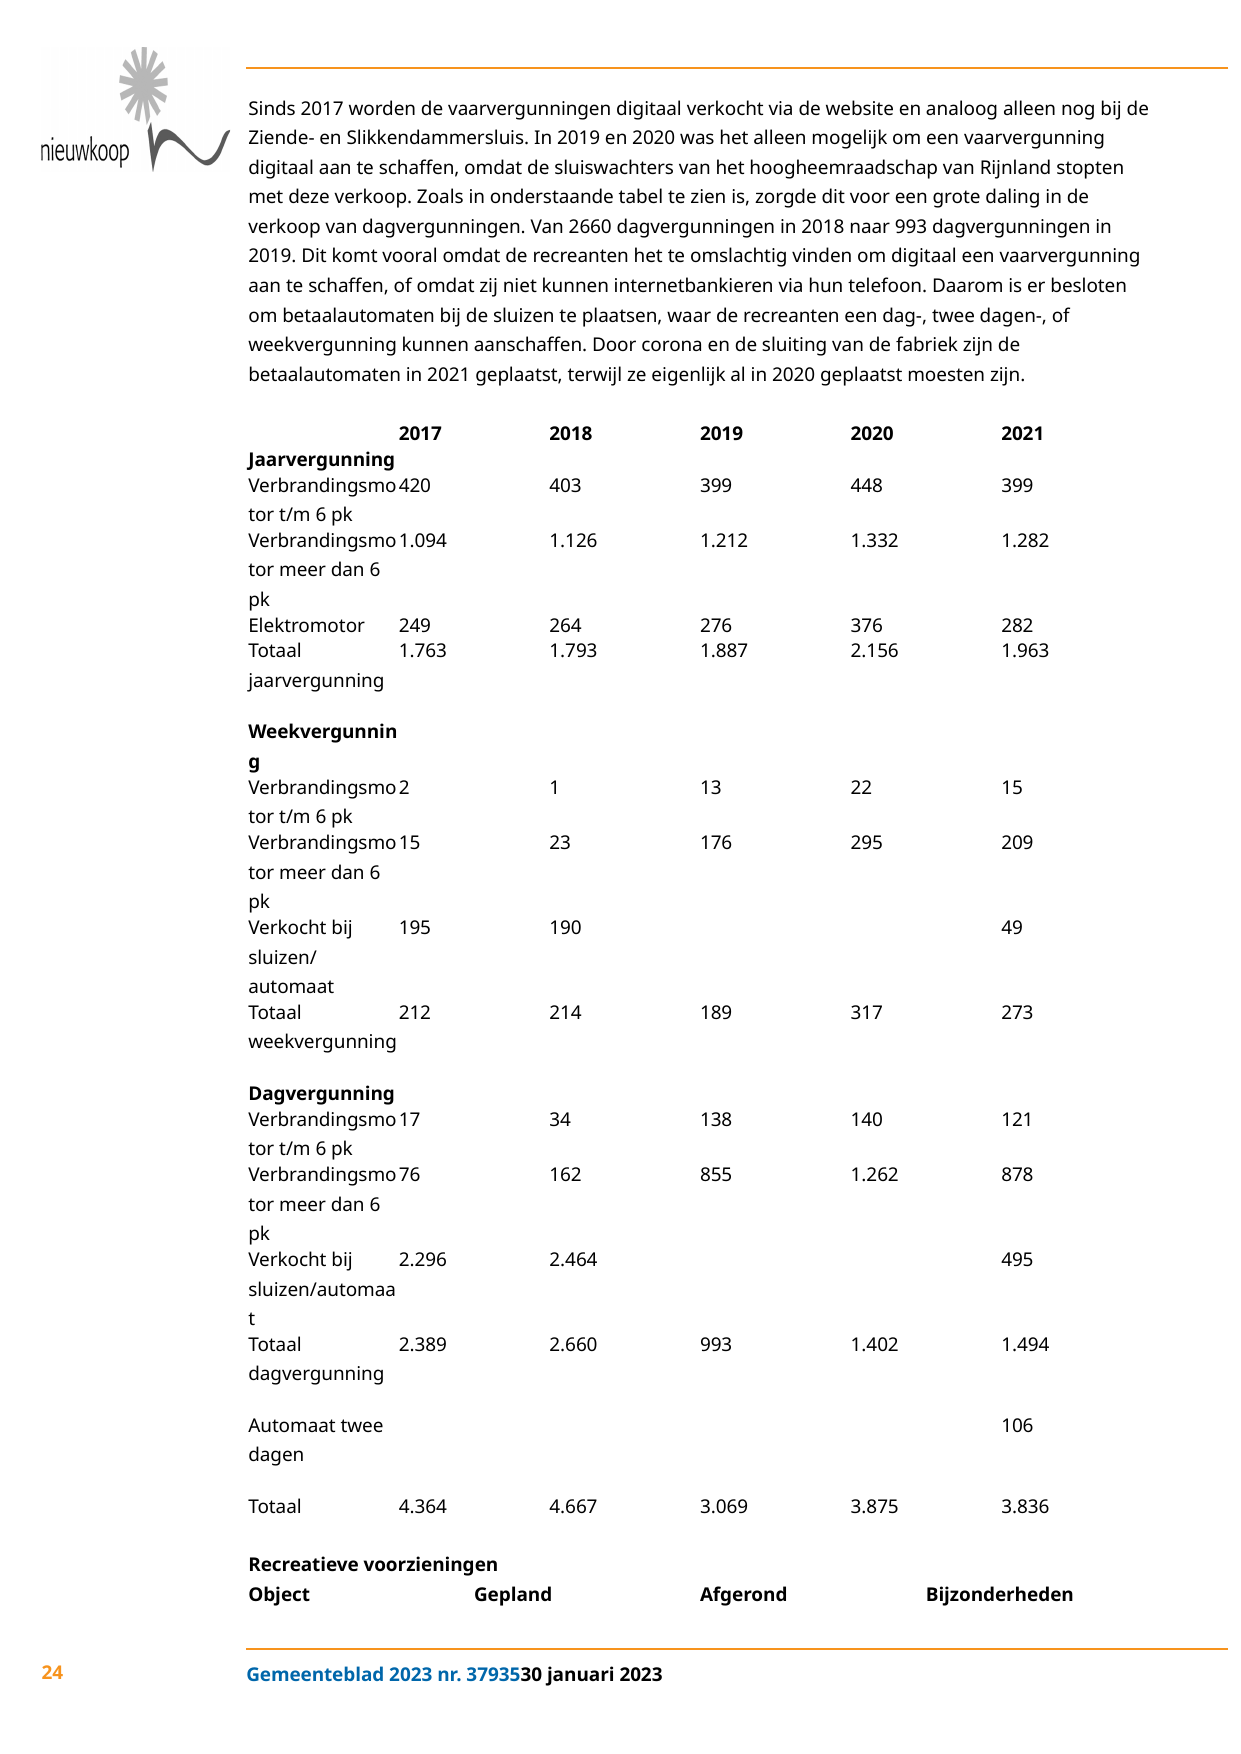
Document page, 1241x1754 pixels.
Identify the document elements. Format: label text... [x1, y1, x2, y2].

table_header Afgerond [700, 1581, 926, 1607]
table_cell [1001, 446, 1152, 472]
table_cell [700, 1055, 850, 1080]
table_cell 121 [1001, 1106, 1152, 1161]
table_cell [850, 914, 1001, 999]
table_header Object [248, 1581, 474, 1607]
table_cell Verbrandingsmotor meer dan 6 pk [248, 527, 398, 612]
table_cell [399, 1468, 549, 1493]
table_cell [549, 1468, 700, 1493]
table_cell 4.364 [399, 1493, 549, 1519]
table_cell Verkocht bij sluizen/ automaat [248, 914, 398, 999]
table_cell [850, 446, 1001, 472]
table_cell [549, 1386, 700, 1412]
table_cell [399, 1055, 549, 1080]
table_cell 1 [549, 774, 700, 829]
table_cell 249 [399, 612, 549, 638]
table_cell [549, 693, 700, 719]
table_cell 2.156 [850, 638, 1001, 693]
table_cell Verbrandingsmotor t/m 6 pk [248, 1106, 398, 1161]
table_cell 76 [399, 1161, 549, 1246]
table_cell 3.875 [850, 1493, 1001, 1519]
table_cell 2.464 [549, 1246, 700, 1331]
table_cell 15 [399, 829, 549, 914]
table_cell Jaarvergunning [248, 446, 398, 472]
table_cell Dagvergunning [248, 1080, 398, 1106]
table_cell [399, 1080, 549, 1106]
text Sinds 2017 worden de vaarvergunningen digitaal verkocht via de website en analoog alleen nog bij de Ziende- en Slikkendammersluis. In 2019 en 2020 was het alleen mogelijk om een vaarvergunning digitaal aan te schaffen, omdat de sluiswachters van het hoogheemraadschap van Rijnland stopten met deze verkoop. Zoals in onderstaande tabel te zien is, zorgde dit voor een grote daling in de verkoop van dagvergunningen. Van 2660 dagvergunningen in 2018 naar 993 dagvergunningen in 2019. Dit komt vooral omdat de recreanten het te omslachtig vinden om digitaal een vaarvergunning aan te schaffen, of omdat zij niet kunnen internetbankieren via hun telefoon. Daarom is er besloten om betaalautomaten bij de sluizen te plaatsen, waar de recreanten een dag-, twee dagen-, of weekvergunning kunnen aanschaffen. Door corona en de sluiting van de fabriek zijn de betaalautomaten in 2021 geplaatst, terwijl ze eigenlijk al in 2020 geplaatst moesten zijn. [248, 95, 1152, 387]
table_cell [1001, 1386, 1152, 1412]
table_cell [549, 446, 700, 472]
table_cell Verbrandingsmotor meer dan 6 pk [248, 829, 398, 914]
table_cell 1.282 [1001, 527, 1152, 612]
table_cell [700, 1412, 850, 1467]
table_cell [850, 1246, 1001, 1331]
table_cell 403 [549, 472, 700, 527]
table_cell 264 [549, 612, 700, 638]
table_cell [850, 1412, 1001, 1467]
table_cell 15 [1001, 774, 1152, 829]
table_cell [549, 719, 700, 774]
table_cell [1001, 1080, 1152, 1106]
table_cell [850, 1386, 1001, 1412]
table_cell 23 [549, 829, 700, 914]
table_cell [700, 1468, 850, 1493]
table_cell 1.963 [1001, 638, 1152, 693]
table_cell 448 [850, 472, 1001, 527]
table_cell [549, 1055, 700, 1080]
table_cell [248, 1386, 398, 1412]
table_cell [700, 1386, 850, 1412]
table_cell [700, 446, 850, 472]
table_cell 49 [1001, 914, 1152, 999]
table_cell 4.667 [549, 1493, 700, 1519]
table_cell 1.402 [850, 1331, 1001, 1386]
table_cell 1.332 [850, 527, 1001, 612]
table_header 2019 [700, 420, 850, 446]
table_cell 2.389 [399, 1331, 549, 1386]
table_cell Totaal weekvergunning [248, 999, 398, 1054]
table_cell [850, 1055, 1001, 1080]
table_cell 2 [399, 774, 549, 829]
table_cell 195 [399, 914, 549, 999]
table_cell 276 [700, 612, 850, 638]
table_cell 17 [399, 1106, 549, 1161]
table_cell 1.887 [700, 638, 850, 693]
table_cell Totaal [248, 1493, 398, 1519]
table_cell 420 [399, 472, 549, 527]
table_cell [248, 1055, 398, 1080]
table_cell [399, 693, 549, 719]
table_cell [850, 1080, 1001, 1106]
table_cell [700, 1080, 850, 1106]
table_cell 1.094 [399, 527, 549, 612]
table_cell 878 [1001, 1161, 1152, 1246]
table_cell [700, 1246, 850, 1331]
table_cell [700, 719, 850, 774]
table_header 2020 [850, 420, 1001, 446]
table_cell 317 [850, 999, 1001, 1054]
table_cell Weekvergunning [248, 719, 398, 774]
table_cell 140 [850, 1106, 1001, 1161]
table_cell [850, 693, 1001, 719]
table_cell 2.296 [399, 1246, 549, 1331]
table_cell 212 [399, 999, 549, 1054]
table_cell Verbrandingsmotor t/m 6 pk [248, 774, 398, 829]
table_cell [399, 719, 549, 774]
table_cell 1.126 [549, 527, 700, 612]
table_header [248, 420, 398, 446]
table_cell [1001, 1468, 1152, 1493]
table_cell 138 [700, 1106, 850, 1161]
table_cell 2.660 [549, 1331, 700, 1386]
table_cell [700, 693, 850, 719]
table_cell [399, 1412, 549, 1467]
table_cell 13 [700, 774, 850, 829]
text Recreatieve voorzieningen [248, 1552, 1152, 1577]
table_cell Totaal dagvergunning [248, 1331, 398, 1386]
table_cell 495 [1001, 1246, 1152, 1331]
table_cell 209 [1001, 829, 1152, 914]
table_cell 273 [1001, 999, 1152, 1054]
table_cell 295 [850, 829, 1001, 914]
table_cell 1.763 [399, 638, 549, 693]
table_cell 1.212 [700, 527, 850, 612]
table_cell 34 [549, 1106, 700, 1161]
table_cell 993 [700, 1331, 850, 1386]
table_cell 22 [850, 774, 1001, 829]
table_cell Verbrandingsmotor meer dan 6 pk [248, 1161, 398, 1246]
table_cell Automaat twee dagen [248, 1412, 398, 1467]
table_cell 3.836 [1001, 1493, 1152, 1519]
picture [41, 47, 231, 172]
table_cell 106 [1001, 1412, 1152, 1467]
table_header Bijzonderheden [926, 1581, 1152, 1607]
table_cell [1001, 719, 1152, 774]
table_header 2017 [399, 420, 549, 446]
table_cell Verbrandingsmotor t/m 6 pk [248, 472, 398, 527]
table_cell 399 [1001, 472, 1152, 527]
table_header 2021 [1001, 420, 1152, 446]
table_cell Totaal jaarvergunning [248, 638, 398, 693]
table_cell [700, 914, 850, 999]
table_cell 1.262 [850, 1161, 1001, 1246]
table_cell 162 [549, 1161, 700, 1246]
table_cell 176 [700, 829, 850, 914]
table_cell [248, 1468, 398, 1493]
table_cell [1001, 693, 1152, 719]
table_cell 1.793 [549, 638, 700, 693]
table_cell 1.494 [1001, 1331, 1152, 1386]
table_cell 3.069 [700, 1493, 850, 1519]
table_cell 399 [700, 472, 850, 527]
table_cell 214 [549, 999, 700, 1054]
table_cell [850, 719, 1001, 774]
table_cell 282 [1001, 612, 1152, 638]
table_cell Elektromotor [248, 612, 398, 638]
table_cell [850, 1468, 1001, 1493]
table_cell [549, 1080, 700, 1106]
table_cell 376 [850, 612, 1001, 638]
table_cell [248, 693, 398, 719]
table_header 2018 [549, 420, 700, 446]
table_cell Verkocht bij sluizen/automaat [248, 1246, 398, 1331]
table_cell [399, 446, 549, 472]
table_cell 190 [549, 914, 700, 999]
table_cell 189 [700, 999, 850, 1054]
table_cell [1001, 1055, 1152, 1080]
table_cell [399, 1386, 549, 1412]
table_cell 855 [700, 1161, 850, 1246]
table_cell [549, 1412, 700, 1467]
table_header Gepland [474, 1581, 700, 1607]
